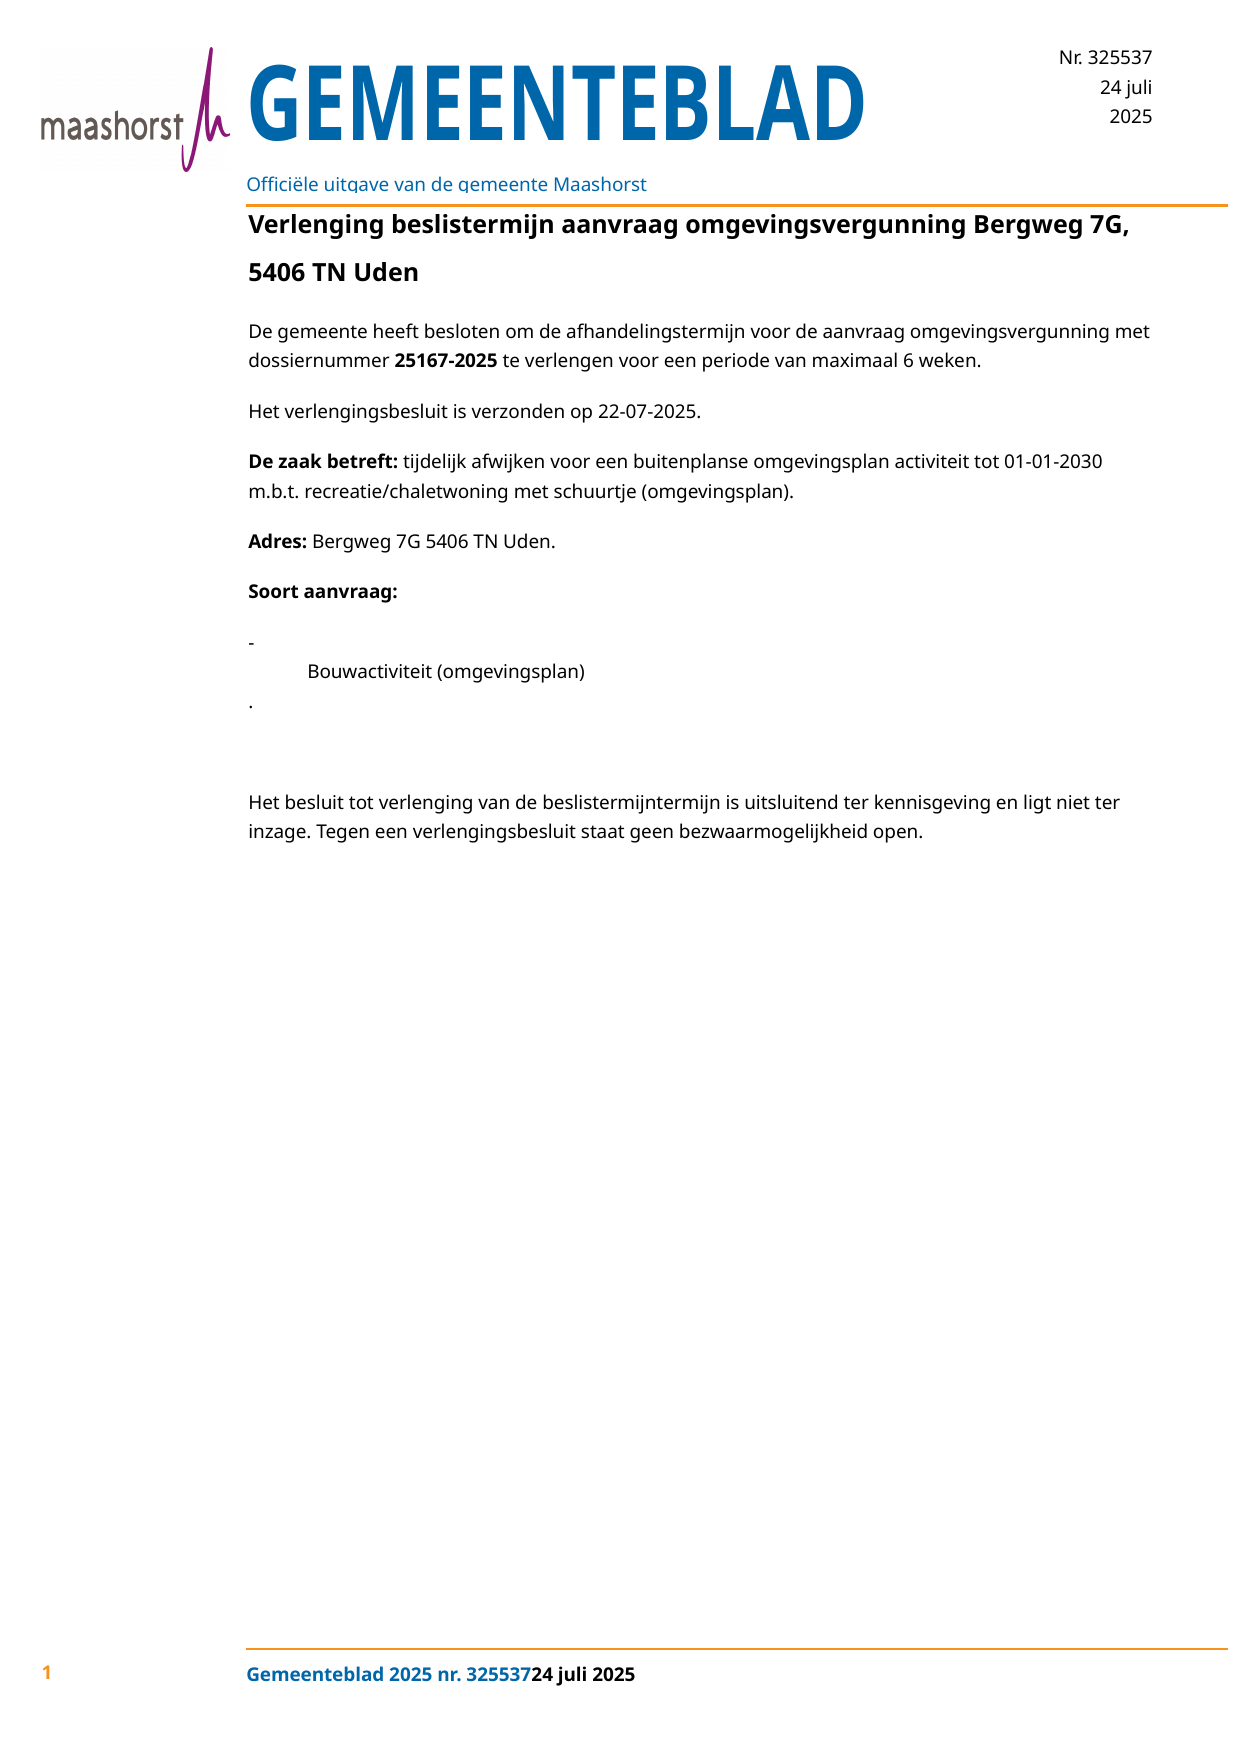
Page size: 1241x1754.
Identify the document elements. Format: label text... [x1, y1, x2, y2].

text Verlenging beslistermijn aanvraag omgevingsvergunning Bergweg 7G, 5406 TN Uden [248, 207, 1152, 288]
text Het verlengingsbesluit is verzonden op 22-07-2025. [248, 398, 1152, 424]
text Het besluit tot verlenging van de beslistermijntermijn is uitsluitend ter kennisgeving en ligt niet ter inzage. Tegen een verlengingsbesluit staat geen bezwaarmogelijkheid open. [248, 789, 1152, 844]
text . [248, 688, 1152, 714]
text Soort aanvraag: [248, 579, 1152, 604]
text Adres: Bergweg 7G 5406 TN Uden. [248, 528, 1152, 554]
text De gemeente heeft besloten om de afhandelingstermijn voor de aanvraag omgevingsvergunning met dossiernummer 25167-2025 te verlengen voor een periode van maximaal 6 weken. [248, 318, 1152, 373]
list Bouwactiviteit (omgevingsplan) [248, 659, 1152, 684]
text De zaak betreft: tijdelijk afwijken voor een buitenplanse omgevingsplan activiteit tot 01-01-2030 m.b.t. recreatie/chaletwoning met schuurtje (omgevingsplan). [248, 448, 1152, 504]
picture [41, 47, 231, 172]
